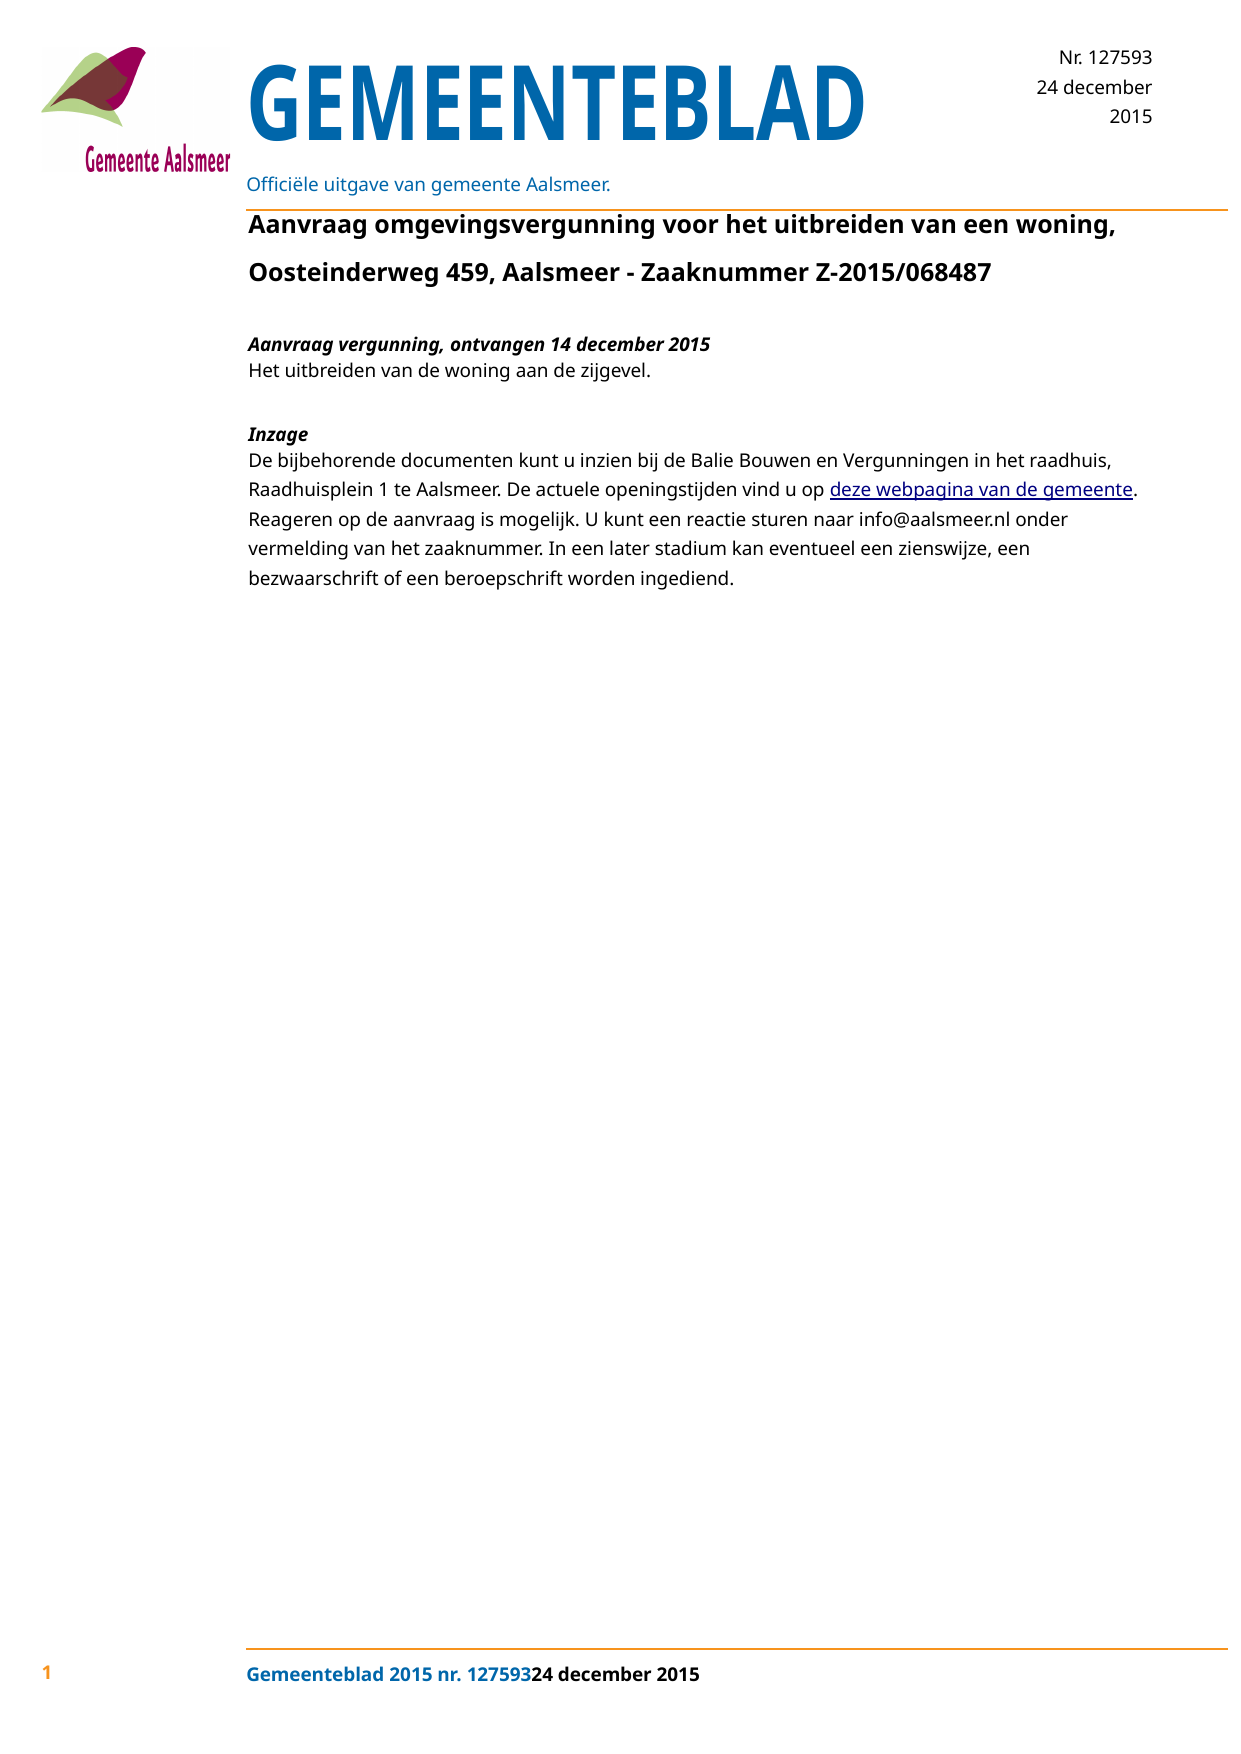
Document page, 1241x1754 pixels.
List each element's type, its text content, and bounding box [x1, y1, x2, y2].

text ​ [248, 616, 1152, 641]
picture [41, 47, 231, 172]
text Inzage [248, 421, 1152, 447]
text Het uitbreiden van de woning aan de zijgevel. [248, 357, 1152, 383]
text Aanvraag vergunning, ontvangen 14 december 2015 [248, 331, 1152, 357]
text De bijbehorende documenten kunt u inzien bij de Balie Bouwen en Vergunningen in het raadhuis, Raadhuisplein 1 te Aalsmeer. De actuele openingstijden vind u op deze webpagina van de gemeente. Reageren op de aanvraag is mogelijk. U kunt een reactie sturen naar info@aalsmeer.nl onder vermelding van het zaaknummer. In een later stadium kan eventueel een zienswijze, een bezwaarschrift of een beroepschrift worden ingediend. [248, 447, 1152, 591]
text Aanvraag omgevingsvergunning voor het uitbreiden van een woning, Oosteinderweg 459, Aalsmeer - Zaaknummer Z-2015/068487 [248, 211, 1152, 288]
